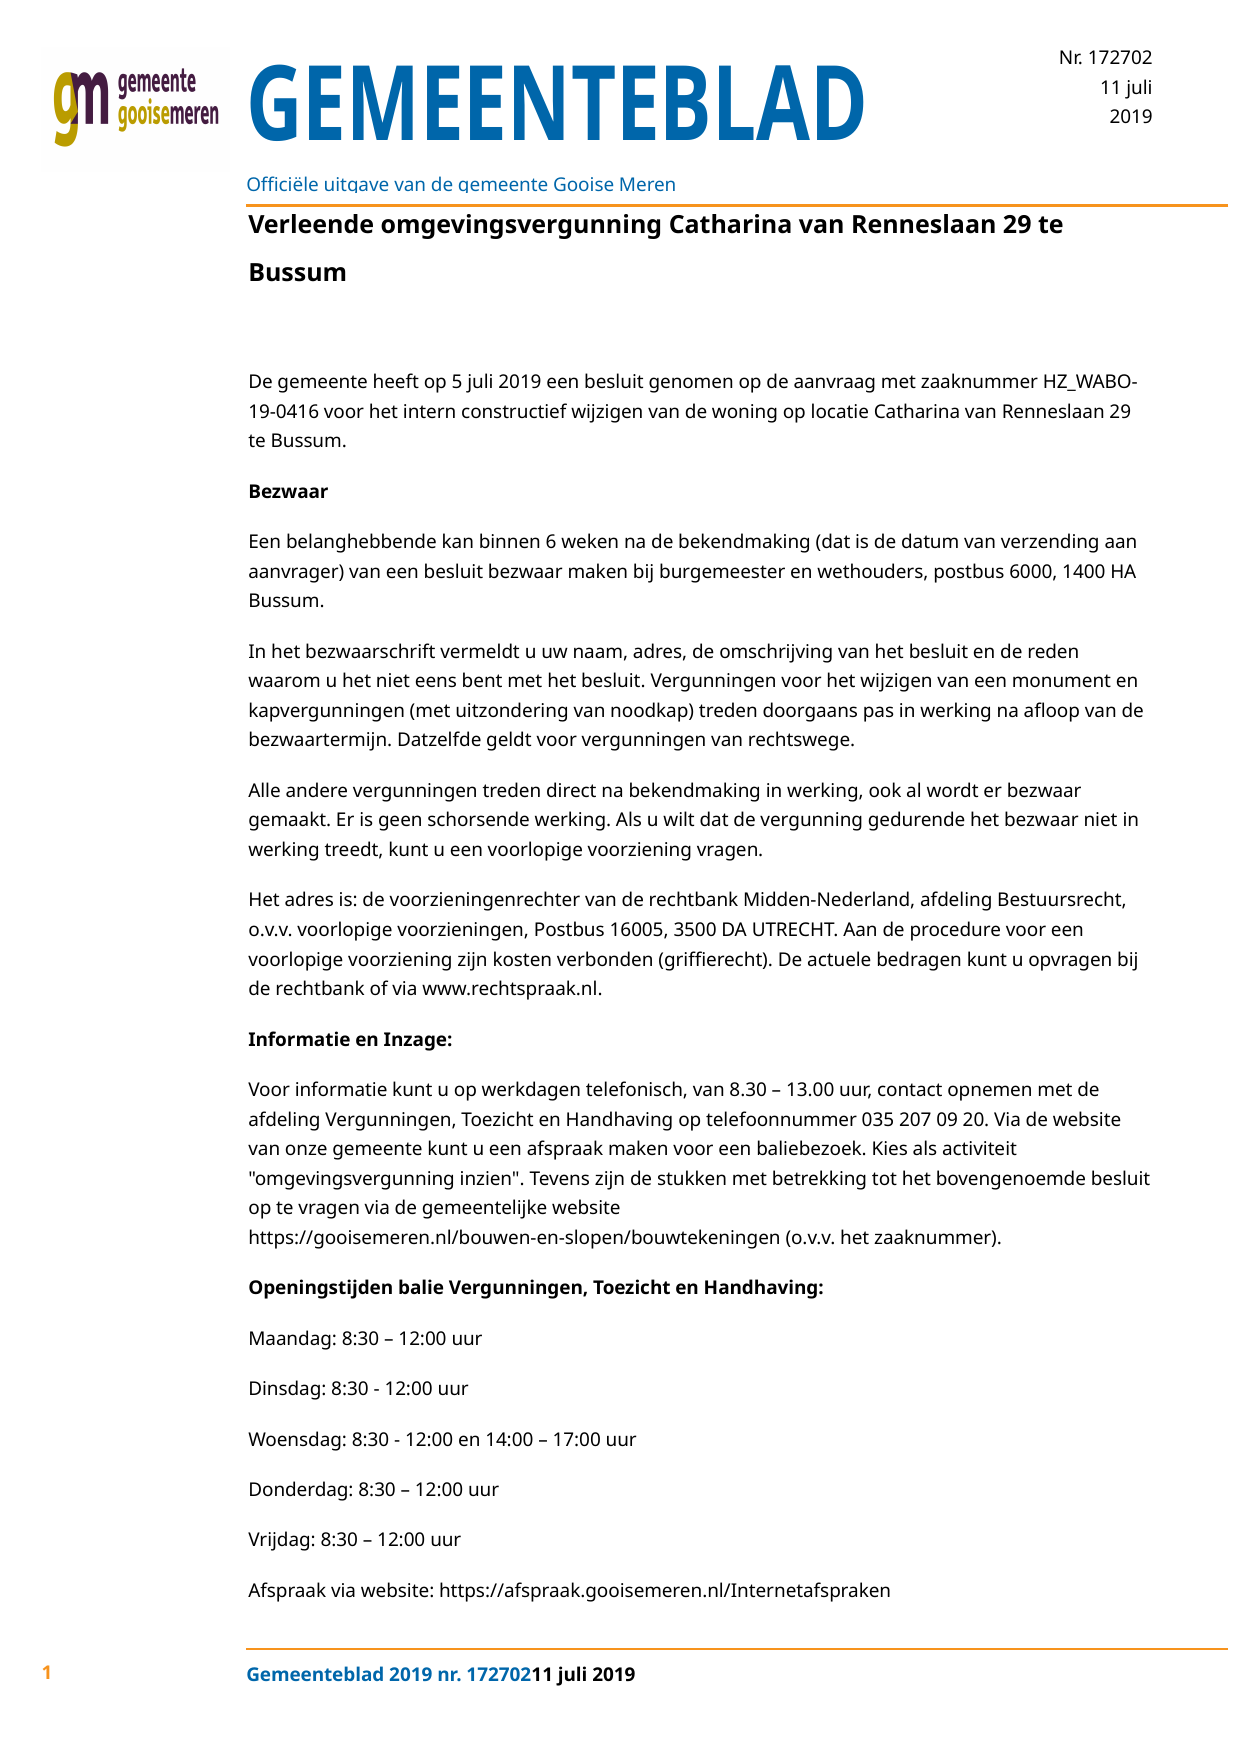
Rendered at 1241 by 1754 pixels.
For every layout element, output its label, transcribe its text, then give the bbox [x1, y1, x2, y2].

text Afspraak via website: https://afspraak.gooisemeren.nl/Internetafspraken [248, 1577, 1152, 1603]
text Het adres is: de voorzieningenrechter van de rechtbank Midden-Nederland, afdeling Bestuursrecht, o.v.v. voorlopige voorzieningen, Postbus 16005, 3500 DA UTRECHT. Aan de procedure voor een voorlopige voorziening zijn kosten verbonden (griffierecht). De actuele bedragen kunt u opvragen bij de rechtbank of via www.rechtspraak.nl. [248, 887, 1152, 1001]
text Woensdag: 8:30 - 12:00 en 14:00 – 17:00 uur [248, 1426, 1152, 1452]
text Dinsdag: 8:30 - 12:00 uur [248, 1375, 1152, 1401]
text Maandag: 8:30 – 12:00 uur [248, 1325, 1152, 1351]
text De gemeente heeft op 5 juli 2019 een besluit genomen op de aanvraag met zaaknummer HZ_WABO-19-0416 voor het intern constructief wijzigen van de woning op locatie Catharina van Renneslaan 29 te Bussum. [248, 368, 1152, 453]
text Alle andere vergunningen treden direct na bekendmaking in werking, ook al wordt er bezwaar gemaakt. Er is geen schorsende werking. Als u wilt dat de vergunning gedurende het bezwaar niet in werking treedt, kunt u een voorlopige voorziening vragen. [248, 777, 1152, 862]
text Een belanghebbende kan binnen 6 weken na de bekendmaking (dat is de datum van verzending aan aanvrager) van een besluit bezwaar maken bij burgemeester en wethouders, postbus 6000, 1400 HA Bussum. [248, 528, 1152, 613]
text In het bezwaarschrift vermeldt u uw naam, adres, de omschrijving van het besluit en de reden waarom u het niet eens bent met het besluit. Vergunningen voor het wijzigen van een monument en kapvergunningen (met uitzondering van noodkap) treden doorgaans pas in werking na afloop van de bezwaartermijn. Datzelfde geldt voor vergunningen van rechtswege. [248, 638, 1152, 752]
text Verleende omgevingsvergunning Catharina van Renneslaan 29 te Bussum [248, 207, 1152, 288]
text Donderdag: 8:30 – 12:00 uur [248, 1476, 1152, 1502]
text Openingstijden balie Vergunningen, Toezicht en Handhaving: [248, 1274, 1152, 1300]
text Voor informatie kunt u op werkdagen telefonisch, van 8.30 – 13.00 uur, contact opnemen met de afdeling Vergunningen, Toezicht en Handhaving op telefoonnummer 035 207 09 20. Via de website van onze gemeente kunt u een afspraak maken voor een baliebezoek. Kies als activiteit "omgevingsvergunning inzien". Tevens zijn de stukken met betrekking tot het bovengenoemde besluit op te vragen via de gemeentelijke website https://gooisemeren.nl/bouwen-en-slopen/bouwtekeningen (o.v.v. het zaaknummer). [248, 1076, 1152, 1250]
text Bezwaar [248, 478, 1152, 504]
text Vrijdag: 8:30 – 12:00 uur [248, 1527, 1152, 1552]
text Informatie en Inzage: [248, 1026, 1152, 1052]
picture [41, 47, 231, 172]
